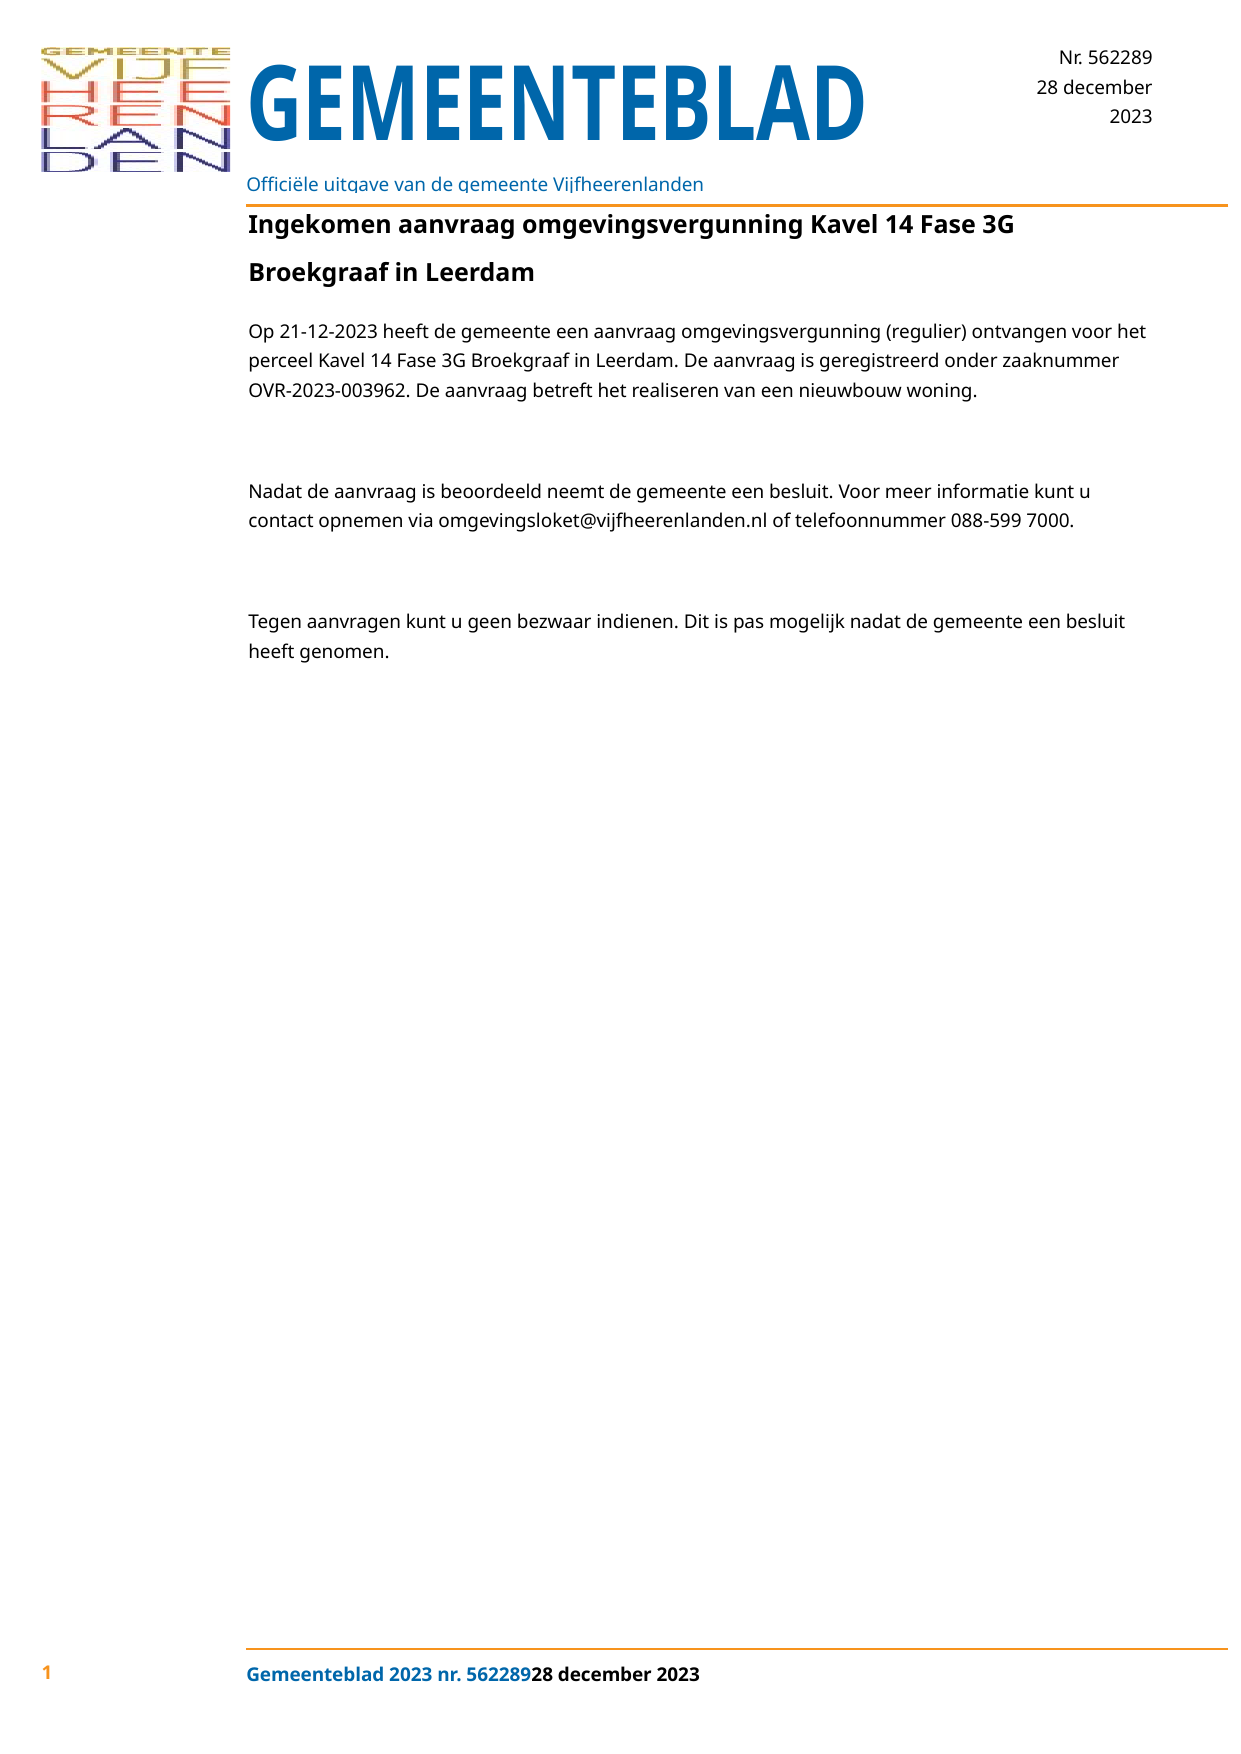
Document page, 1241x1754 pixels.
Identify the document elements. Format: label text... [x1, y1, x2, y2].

text Ingekomen aanvraag omgevingsvergunning Kavel 14 Fase 3G Broekgraaf in Leerdam [248, 207, 1152, 288]
picture [41, 47, 231, 172]
text Tegen aanvragen kunt u geen bezwaar indienen. Dit is pas mogelijk nadat de gemeente een besluit heeft genomen. [248, 608, 1152, 664]
text Op 21-12-2023 heeft de gemeente een aanvraag omgevingsvergunning (regulier) ontvangen voor het perceel Kavel 14 Fase 3G Broekgraaf in Leerdam. De aanvraag is geregistreerd onder zaaknummer OVR-2023-003962. De aanvraag betreft het realiseren van een nieuwbouw woning. [248, 318, 1152, 403]
text Nadat de aanvraag is beoordeeld neemt de gemeente een besluit. Voor meer informatie kunt u contact opnemen via omgevingsloket@vijfheerenlanden.nl of telefoonnummer 088-599 7000. [248, 478, 1152, 533]
